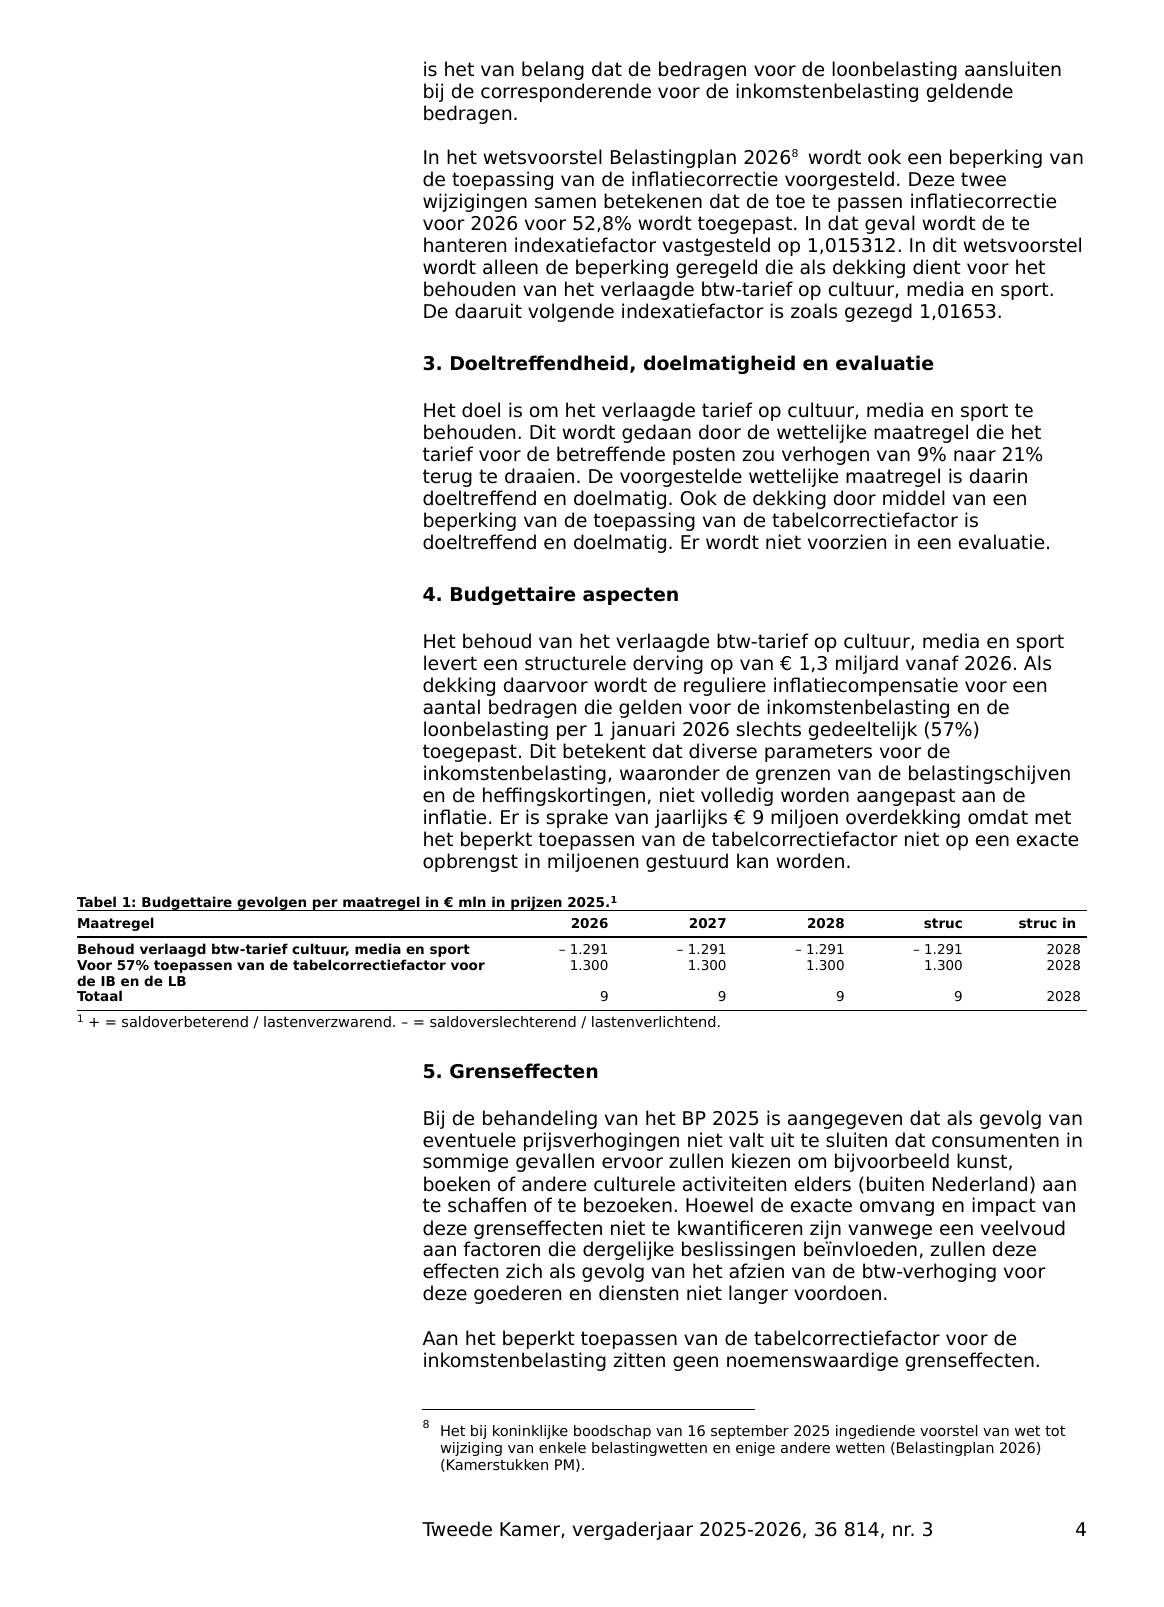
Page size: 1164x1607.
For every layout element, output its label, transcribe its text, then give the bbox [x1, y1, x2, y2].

subtitle 4. Budgettaire aspecten [422, 584, 1087, 606]
table_cell Maatregel [77, 911, 496, 936]
table_cell Voor 57% toepassen van de tabelcorrectiefactor voor de IB en de LB [77, 958, 496, 989]
table_cell 1.300 [850, 958, 968, 989]
table_cell 9 [850, 989, 968, 1010]
table_cell Totaal [77, 989, 496, 1010]
table_cell 2028 [969, 958, 1087, 989]
text Het bij koninklijke boodschap van 16 september 2025 ingediende voorstel van wet tot wijziging van enkele belastingwetten en enige andere wetten (Belastingplan 2026) (Kamerstukken PM). [422, 1418, 1087, 1474]
table_cell – 1.291 [614, 938, 732, 958]
text Het behoud van het verlaagde btw-tarief op cultuur, media en sport levert een structurele derving op van € 1,3 miljard vanaf 2026. Als dekking daarvoor wordt de reguliere inflatiecompensatie voor een aantal bedragen die gelden voor de inkomstenbelasting en de loonbelasting per 1 januari 2026 slechts gedeeltelijk (57%) toegepast. Dit betekent dat diverse parameters voor de inkomstenbelasting, waaronder de grenzen van de belastingschijven en de heffingskortingen, niet volledig worden aangepast aan de inflatie. Er is sprake van jaarlijks € 9 miljoen overdekking omdat met het beperkt toepassen van de tabelcorrectiefactor niet op een exacte opbrengst in miljoenen gestuurd kan worden. [422, 631, 1087, 873]
text is het van belang dat de bedragen voor de loonbelasting aansluiten bij de corresponderende voor de inkomstenbelasting geldende bedragen. [422, 59, 1087, 125]
table_cell 2028 [969, 938, 1087, 958]
table_cell 9 [496, 989, 614, 1010]
table_cell – 1.291 [496, 938, 614, 958]
table_cell – 1.291 [732, 938, 850, 958]
text Aan het beperkt toepassen van de tabelcorrectiefactor voor de inkomstenbelasting zitten geen noemenswaardige grenseffecten. [422, 1327, 1087, 1371]
table_cell 1.300 [614, 958, 732, 989]
text Bij de behandeling van het BP 2025 is aangegeven dat als gevolg van eventuele prijsverhogingen niet valt uit te sluiten dat consumenten in sommige gevallen ervoor zullen kiezen om bijvoorbeeld kunst, boeken of andere culturele activiteiten elders (buiten Nederland) aan te schaffen of te bezoeken. Hoewel de exacte omvang en impact van deze grenseffecten niet te kwantificeren zijn vanwege een veelvoud aan factoren die dergelijke beslissingen beïnvloeden, zullen deze effecten zich als gevolg van het afzien van de btw-verhoging voor deze goederen en diensten niet langer voordoen. [422, 1107, 1087, 1305]
table_cell 2028 [732, 911, 850, 936]
table_cell 2026 [496, 911, 614, 936]
table_cell – 1.291 [850, 938, 968, 958]
table_cell 1 + = saldoverbeterend / lastenverzwarend. – = saldoverslechterend / lastenverlichtend. [77, 1011, 1087, 1031]
text Het doel is om het verlaagde tarief op cultuur, media en sport te behouden. Dit wordt gedaan door de wettelijke maatregel die het tarief voor de betreffende posten zou verhogen van 9% naar 21% terug te draaien. De voorgestelde wettelijke maatregel is daarin doeltreffend en doelmatig. Ook de dekking door middel van een beperking van de toepassing van de tabelcorrectiefactor is doeltreffend en doelmatig. Er wordt niet voorzien in een evaluatie. [422, 400, 1087, 554]
table_cell 9 [732, 989, 850, 1010]
table_cell 2027 [614, 911, 732, 936]
subtitle 5. Grenseffecten [422, 1061, 1087, 1082]
subtitle 3. Doeltreffendheid, doelmatigheid en evaluatie [422, 353, 1087, 375]
table_cell struc in [969, 911, 1087, 936]
table_cell 2028 [969, 989, 1087, 1010]
table_cell Behoud verlaagd btw-tarief cultuur, media en sport [77, 938, 496, 958]
table_cell 1.300 [496, 958, 614, 989]
table_cell 9 [614, 989, 732, 1010]
table_cell 1.300 [732, 958, 850, 989]
text In het wetsvoorstel Belastingplan 2026 wordt ook een beperking van de toepassing van de inflatiecorrectie voorgesteld. Deze twee wijzigingen samen betekenen dat de toe te passen inflatiecorrectie voor 2026 voor 52,8% wordt toegepast. In dat geval wordt de te hanteren indexatiefactor vastgesteld op 1,015312. In dit wetsvoorstel wordt alleen de beperking geregeld die als dekking dient voor het behouden van het verlaagde btw-tarief op cultuur, media en sport. De daaruit volgende indexatiefactor is zoals gezegd 1,01653. [422, 147, 1087, 323]
table_cell struc [850, 911, 968, 936]
table_header Tabel 1: Budgettaire gevolgen per maatregel in € mln in prijzen 2025.1 [77, 895, 1087, 910]
